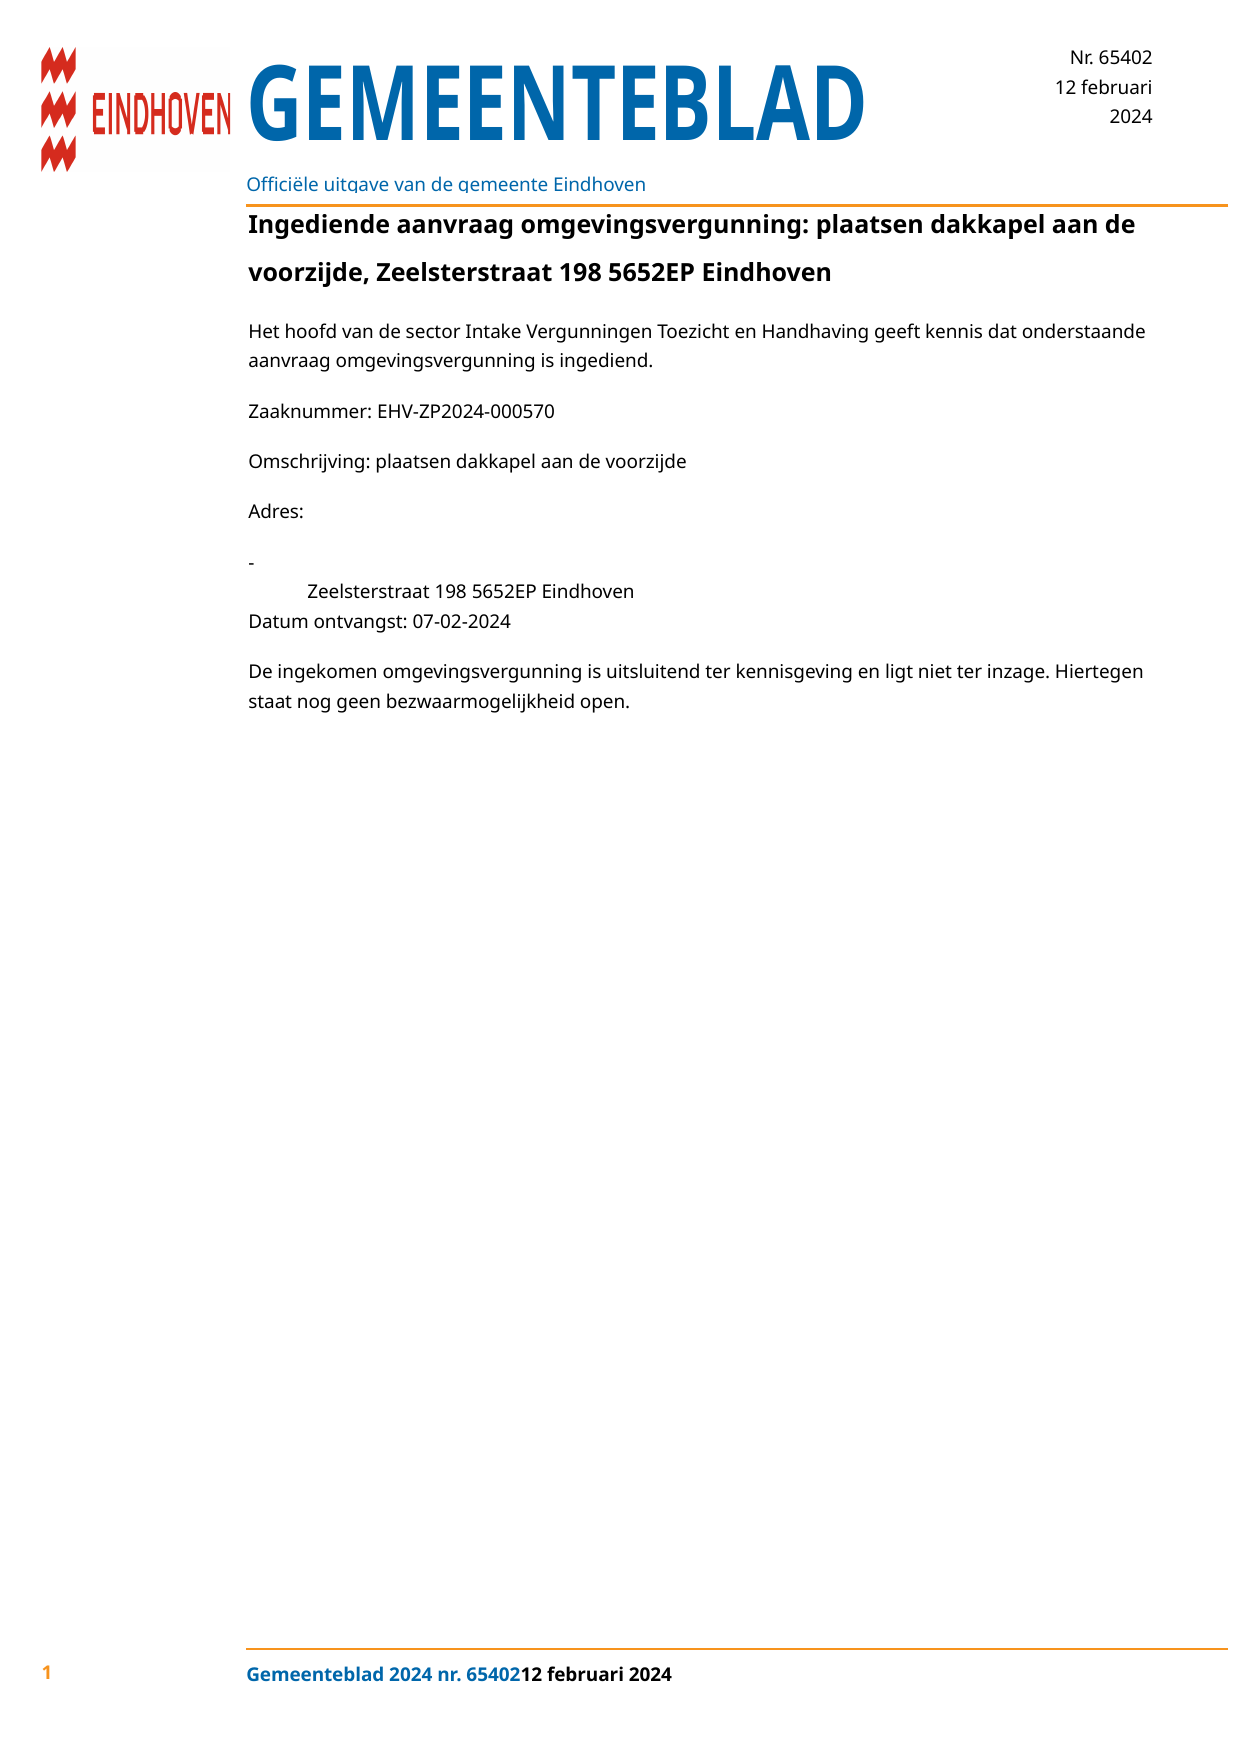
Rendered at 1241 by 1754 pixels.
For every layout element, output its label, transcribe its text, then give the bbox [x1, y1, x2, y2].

text Het hoofd van de sector Intake Vergunningen Toezicht en Handhaving geeft kennis dat onderstaande aanvraag omgevingsvergunning is ingediend. [248, 318, 1152, 373]
list Zeelsterstraat 198 5652EP Eindhoven [248, 579, 1152, 604]
text De ingekomen omgevingsvergunning is uitsluitend ter kennisgeving en ligt niet ter inzage. Hiertegen staat nog geen bezwaarmogelijkheid open. [248, 659, 1152, 714]
picture [41, 47, 231, 172]
text Ingediende aanvraag omgevingsvergunning: plaatsen dakkapel aan de voorzijde, Zeelsterstraat 198 5652EP Eindhoven [248, 207, 1152, 288]
text Zaaknummer: EHV-ZP2024-000570 [248, 398, 1152, 424]
text Adres: [248, 499, 1152, 524]
text Omschrijving: plaatsen dakkapel aan de voorzijde [248, 448, 1152, 474]
text Datum ontvangst: 07-02-2024 [248, 608, 1152, 634]
